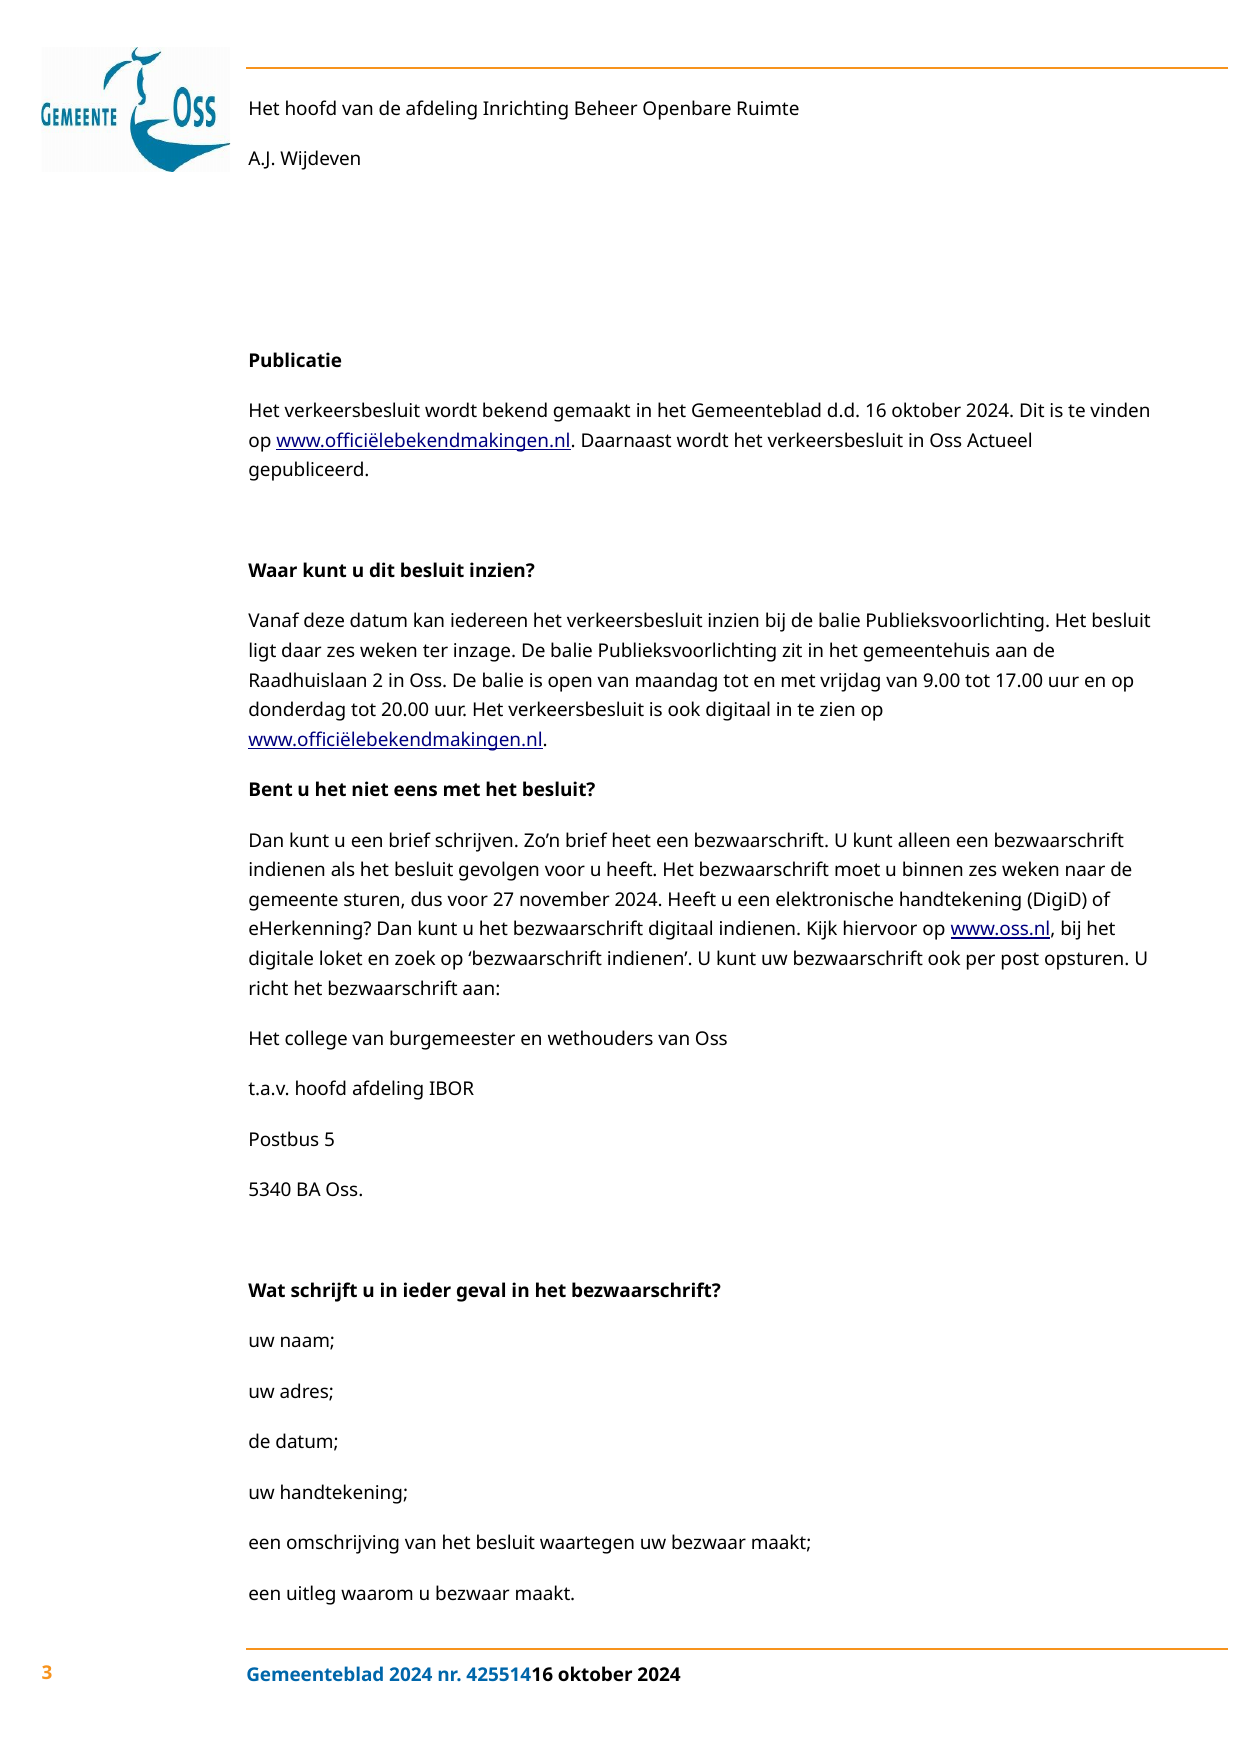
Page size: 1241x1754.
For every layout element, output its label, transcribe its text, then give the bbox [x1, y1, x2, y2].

text Het hoofd van de afdeling Inrichting Beheer Openbare Ruimte [248, 95, 1152, 121]
text Bent u het niet eens met het besluit? [248, 776, 1152, 802]
text Vanaf deze datum kan iedereen het verkeersbesluit inzien bij de balie Publieksvoorlichting. Het besluit ligt daar zes weken ter inzage. De balie Publieksvoorlichting zit in het gemeentehuis aan de Raadhuislaan 2 in Oss. De balie is open van maandag tot en met vrijdag van 9.00 tot 17.00 uur en op donderdag tot 20.00 uur. Het verkeersbesluit is ook digitaal in te zien op www.officiëlebekendmakingen.nl. [248, 608, 1152, 752]
text uw adres; [248, 1378, 1152, 1404]
text een omschrijving van het besluit waartegen uw bezwaar maakt; [248, 1529, 1152, 1555]
text uw handtekening; [248, 1479, 1152, 1505]
text de datum; [248, 1428, 1152, 1454]
text t.a.v. hoofd afdeling IBOR [248, 1076, 1152, 1101]
text Publicatie [248, 347, 1152, 373]
text Wat schrijft u in ieder geval in het bezwaarschrift? [248, 1277, 1152, 1303]
picture [41, 47, 231, 172]
text Het verkeersbesluit wordt bekend gemaakt in het Gemeenteblad d.d. 16 oktober 2024. Dit is te vinden op www.officiëlebekendmakingen.nl. Daarnaast wordt het verkeersbesluit in Oss Actueel gepubliceerd. [248, 397, 1152, 482]
text Dan kunt u een brief schrijven. Zo’n brief heet een bezwaarschrift. U kunt alleen een bezwaarschrift indienen als het besluit gevolgen voor u heeft. Het bezwaarschrift moet u binnen zes weken naar de gemeente sturen, dus voor 27 november 2024. Heeft u een elektronische handtekening (DigiD) of eHerkenning? Dan kunt u het bezwaarschrift digitaal indienen. Kijk hiervoor op www.oss.nl, bij het digitale loket en zoek op ‘bezwaarschrift indienen’. U kunt uw bezwaarschrift ook per post opsturen. U richt het bezwaarschrift aan: [248, 827, 1152, 1001]
text A.J. Wijdeven [248, 145, 1152, 171]
text een uitleg waarom u bezwaar maakt. [248, 1580, 1152, 1606]
text 5340 BA Oss. [248, 1176, 1152, 1202]
text Waar kunt u dit besluit inzien? [248, 557, 1152, 583]
text Postbus 5 [248, 1126, 1152, 1152]
text Het college van burgemeester en wethouders van Oss [248, 1025, 1152, 1051]
text uw naam; [248, 1328, 1152, 1353]
